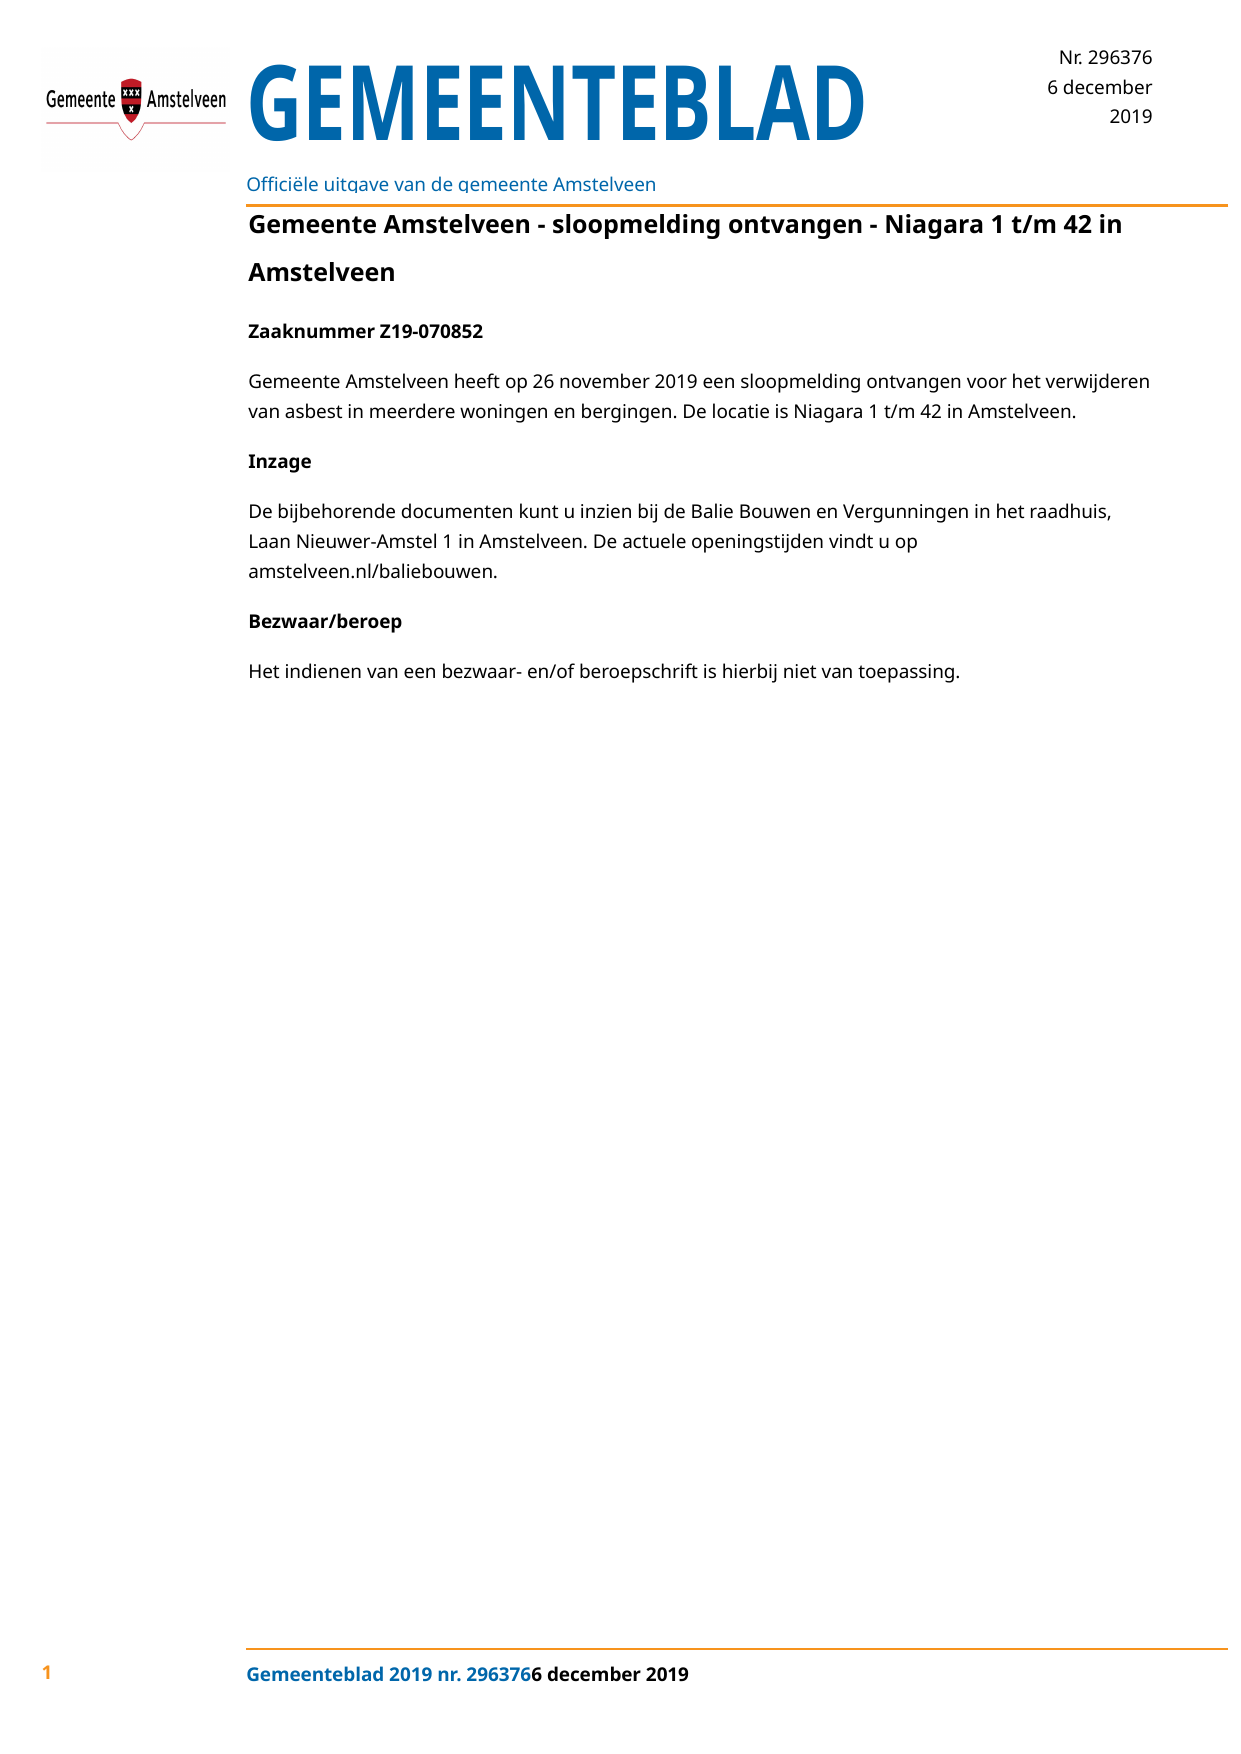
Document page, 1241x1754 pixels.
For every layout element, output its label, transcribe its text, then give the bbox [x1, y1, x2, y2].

text Gemeente Amstelveen heeft op 26 november 2019 een sloopmelding ontvangen voor het verwijderen van asbest in meerdere woningen en bergingen. De locatie is Niagara 1 t/m 42 in Amstelveen. [248, 368, 1152, 424]
text Bezwaar/beroep [248, 608, 1152, 634]
text De bijbehorende documenten kunt u inzien bij de Balie Bouwen en Vergunningen in het raadhuis, Laan Nieuwer-Amstel 1 in Amstelveen. De actuele openingstijden vindt u op amstelveen.nl/baliebouwen. [248, 499, 1152, 584]
text Het indienen van een bezwaar- en/of beroepschrift is hierbij niet van toepassing. [248, 659, 1152, 684]
picture [41, 47, 231, 172]
text Zaaknummer Z19-070852 [248, 318, 1152, 344]
text Inzage [248, 448, 1152, 474]
text Gemeente Amstelveen - sloopmelding ontvangen - Niagara 1 t/m 42 in Amstelveen [248, 207, 1152, 288]
